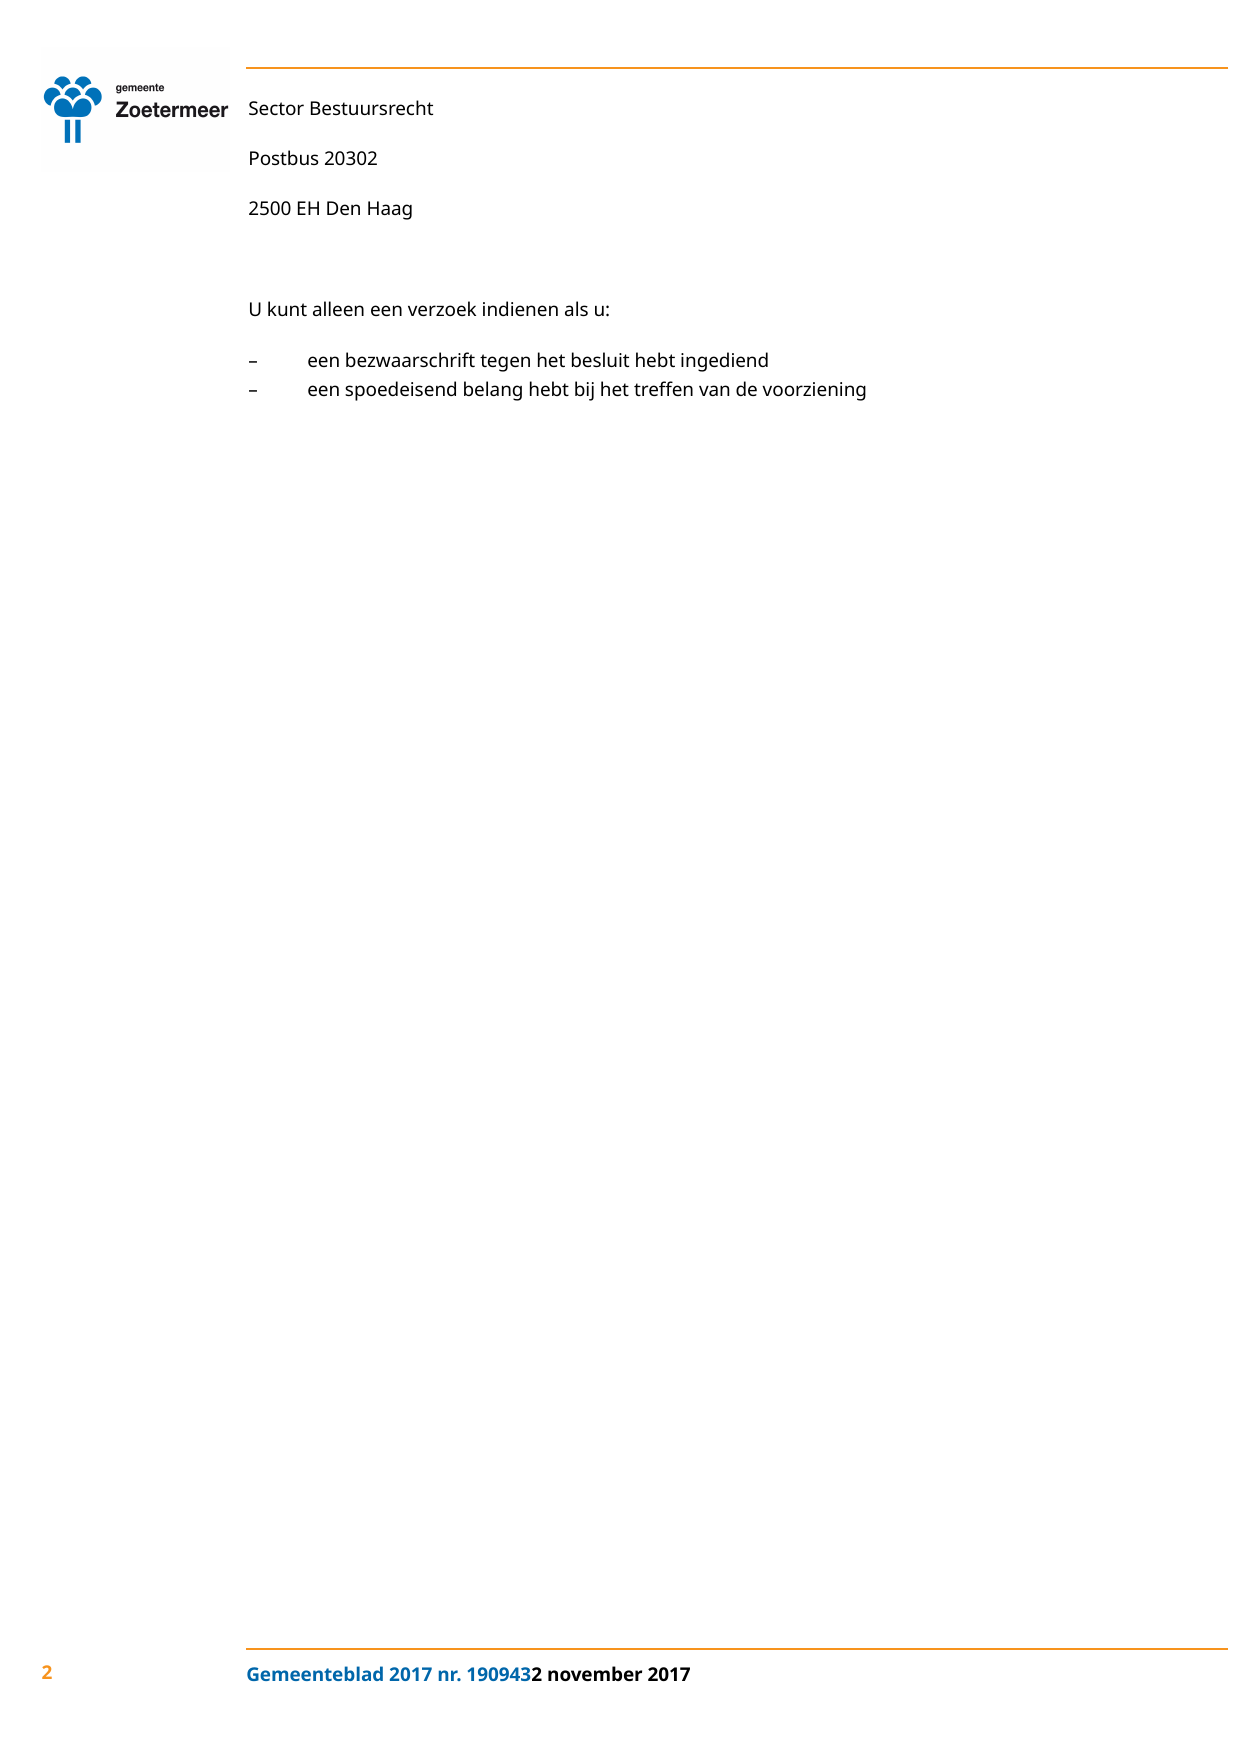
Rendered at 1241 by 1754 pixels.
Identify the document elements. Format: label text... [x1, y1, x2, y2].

list een spoedeisend belang hebt bij het treffen van de voorziening [248, 376, 1152, 402]
list een bezwaarschrift tegen het besluit hebt ingediend [248, 347, 1152, 373]
text U kunt alleen een verzoek indienen als u: [248, 296, 1152, 322]
picture [41, 47, 231, 172]
text 2500 EH Den Haag [248, 196, 1152, 221]
text Postbus 20302 [248, 145, 1152, 171]
text Sector Bestuursrecht [248, 95, 1152, 121]
